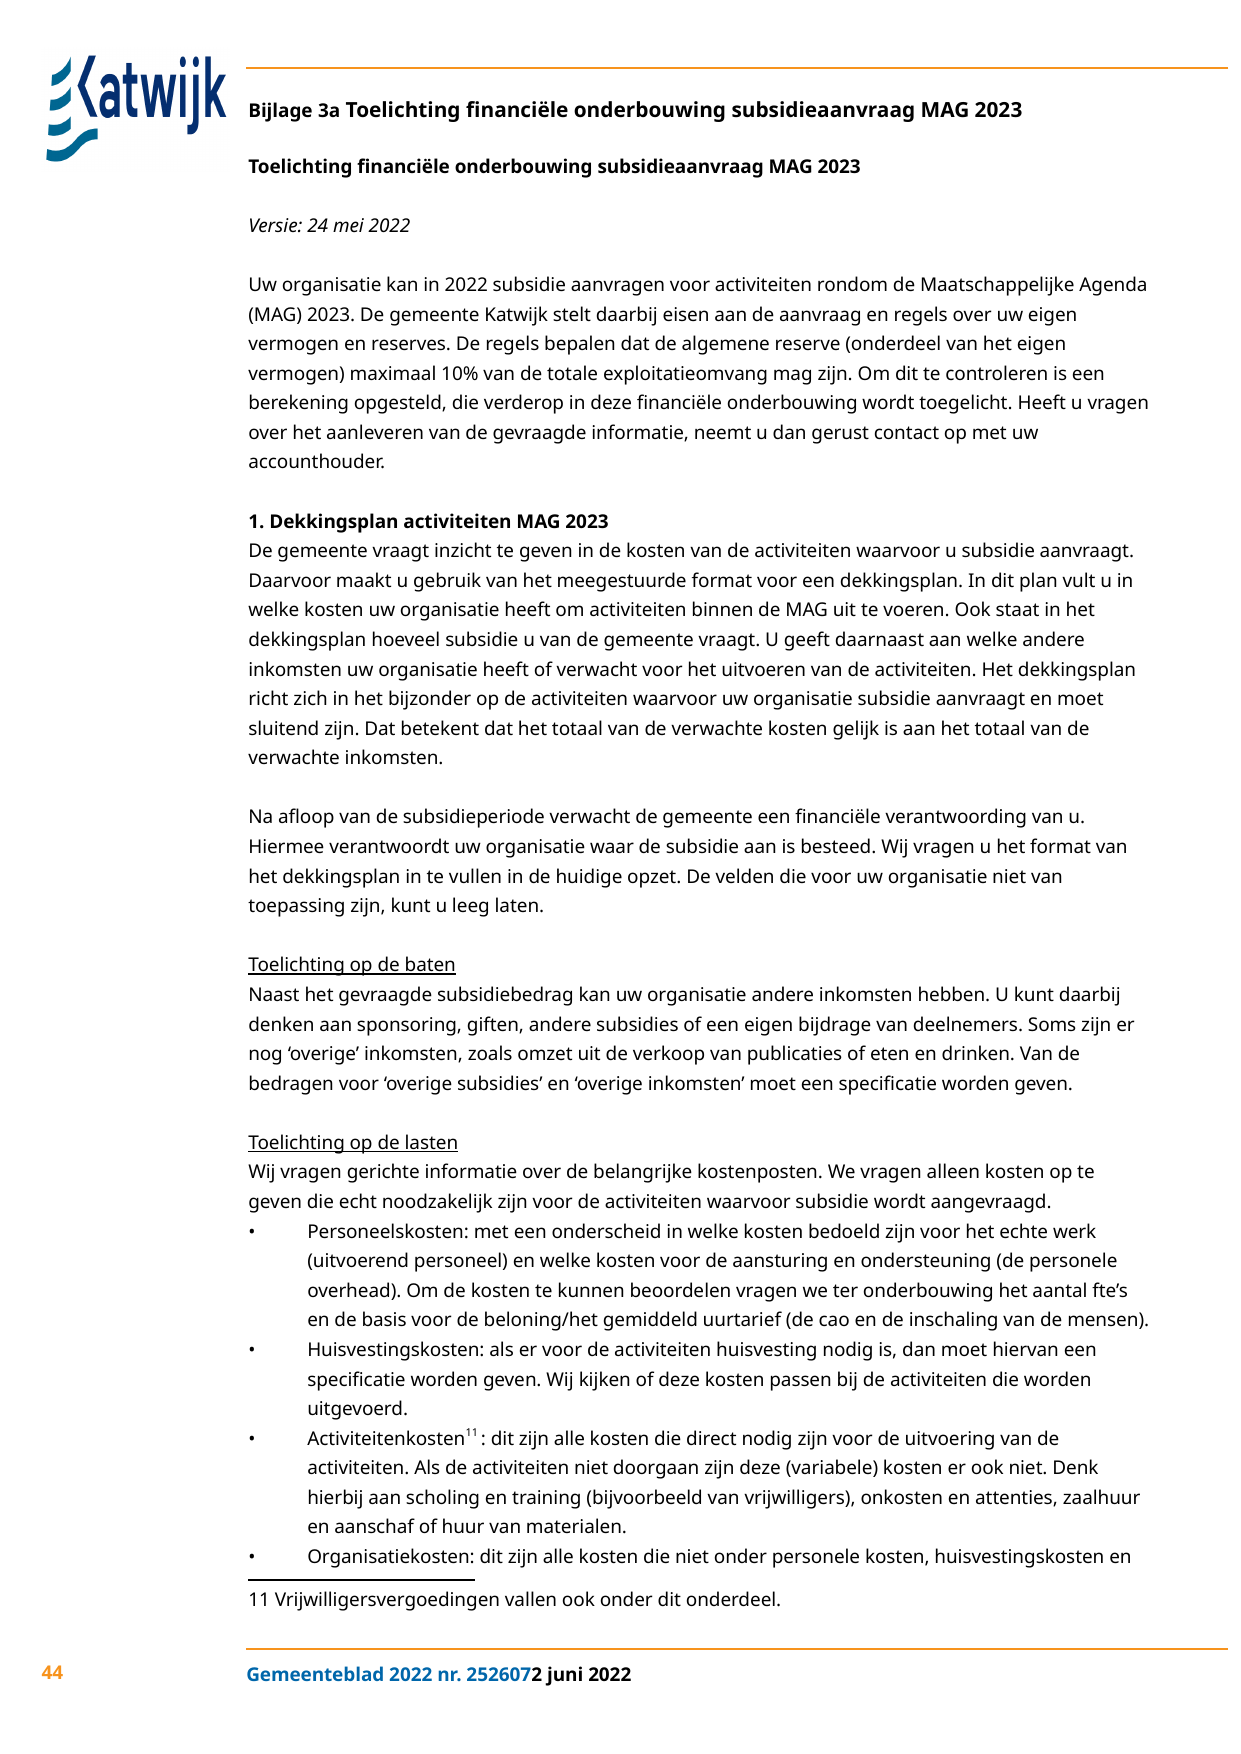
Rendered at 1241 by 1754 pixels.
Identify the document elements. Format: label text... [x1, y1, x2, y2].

text Versie: 24 mei 2022 [248, 212, 1152, 238]
list Activiteitenkosten: dit zijn alle kosten die direct nodig zijn voor de uitvoering van de activiteiten. Als de activiteiten niet doorgaan zijn deze (variabele) kosten er ook niet. Denk hierbij aan scholing en training (bijvoorbeeld van vrijwilligers), onkosten en attenties, zaalhuur en aanschaf of huur van materialen. [248, 1425, 1152, 1539]
text Bijlage 3a Toelichting financiële onderbouwing subsidieaanvraag MAG 2023 [248, 95, 1152, 123]
text Toelichting op de baten [248, 952, 1152, 977]
text Na afloop van de subsidieperiode verwacht de gemeente een financiële verantwoording van u. Hiermee verantwoordt uw organisatie waar de subsidie aan is besteed. Wij vragen u het format van het dekkingsplan in te vullen in de huidige opzet. De velden die voor uw organisatie niet van toepassing zijn, kunt u leeg laten. [248, 804, 1152, 918]
text Naast het gevraagde subsidiebedrag kan uw organisatie andere inkomsten hebben. U kunt daarbij denken aan sponsoring, giften, andere subsidies of een eigen bijdrage van deelnemers. Soms zijn er nog ‘overige’ inkomsten, zoals omzet uit de verkoop van publicaties of eten en drinken. Van de bedragen voor ‘overige subsidies’ en ‘overige inkomsten’ moet een specificatie worden geven. [248, 981, 1152, 1096]
text 1. Dekkingsplan activiteiten MAG 2023 [248, 508, 1152, 534]
picture [41, 47, 231, 172]
text De gemeente vraagt inzicht te geven in de kosten van de activiteiten waarvoor u subsidie aanvraagt. Daarvoor maakt u gebruik van het meegestuurde format voor een dekkingsplan. In dit plan vult u in welke kosten uw organisatie heeft om activiteiten binnen de MAG uit te voeren. Ook staat in het dekkingsplan hoeveel subsidie u van de gemeente vraagt. U geeft daarnaast aan welke andere inkomsten uw organisatie heeft of verwacht voor het uitvoeren van de activiteiten. Het dekkingsplan richt zich in het bijzonder op de activiteiten waarvoor uw organisatie subsidie aanvraagt en moet sluitend zijn. Dat betekent dat het totaal van de verwachte kosten gelijk is aan het totaal van de verwachte inkomsten. [248, 537, 1152, 770]
text Toelichting op de lasten [248, 1129, 1152, 1155]
list Organisatiekosten: dit zijn alle kosten die niet onder personele kosten, huisvestingskosten en [248, 1543, 1152, 1569]
text Toelichting financiële onderbouwing subsidieaanvraag MAG 2023 [248, 153, 1152, 179]
text Wij vragen gerichte informatie over de belangrijke kostenposten. We vragen alleen kosten op te geven die echt noodzakelijk zijn voor de activiteiten waarvoor subsidie wordt aangevraagd. [248, 1159, 1152, 1214]
list Huisvestingskosten: als er voor de activiteiten huisvesting nodig is, dan moet hiervan een specificatie worden geven. Wij kijken of deze kosten passen bij de activiteiten die worden uitgevoerd. [248, 1336, 1152, 1421]
list Personeelskosten: met een onderscheid in welke kosten bedoeld zijn voor het echte werk (uitvoerend personeel) en welke kosten voor de aansturing en ondersteuning (de personele overhead). Om de kosten te kunnen beoordelen vragen we ter onderbouwing het aantal fte’s en de basis voor de beloning/het gemiddeld uurtarief (de cao en de inschaling van de mensen). [248, 1218, 1152, 1332]
text Uw organisatie kan in 2022 subsidie aanvragen voor activiteiten rondom de Maatschappelijke Agenda (MAG) 2023. De gemeente Katwijk stelt daarbij eisen aan de aanvraag en regels over uw eigen vermogen en reserves. De regels bepalen dat de algemene reserve (onderdeel van het eigen vermogen) maximaal 10% van de totale exploitatieomvang mag zijn. Om dit te controleren is een berekening opgesteld, die verderop in deze financiële onderbouwing wordt toegelicht. Heeft u vragen over het aanleveren van de gevraagde informatie, neemt u dan gerust contact op met uw accounthouder. [248, 271, 1152, 474]
list Vrijwilligersvergoedingen vallen ook onder dit onderdeel. [248, 1586, 1152, 1612]
